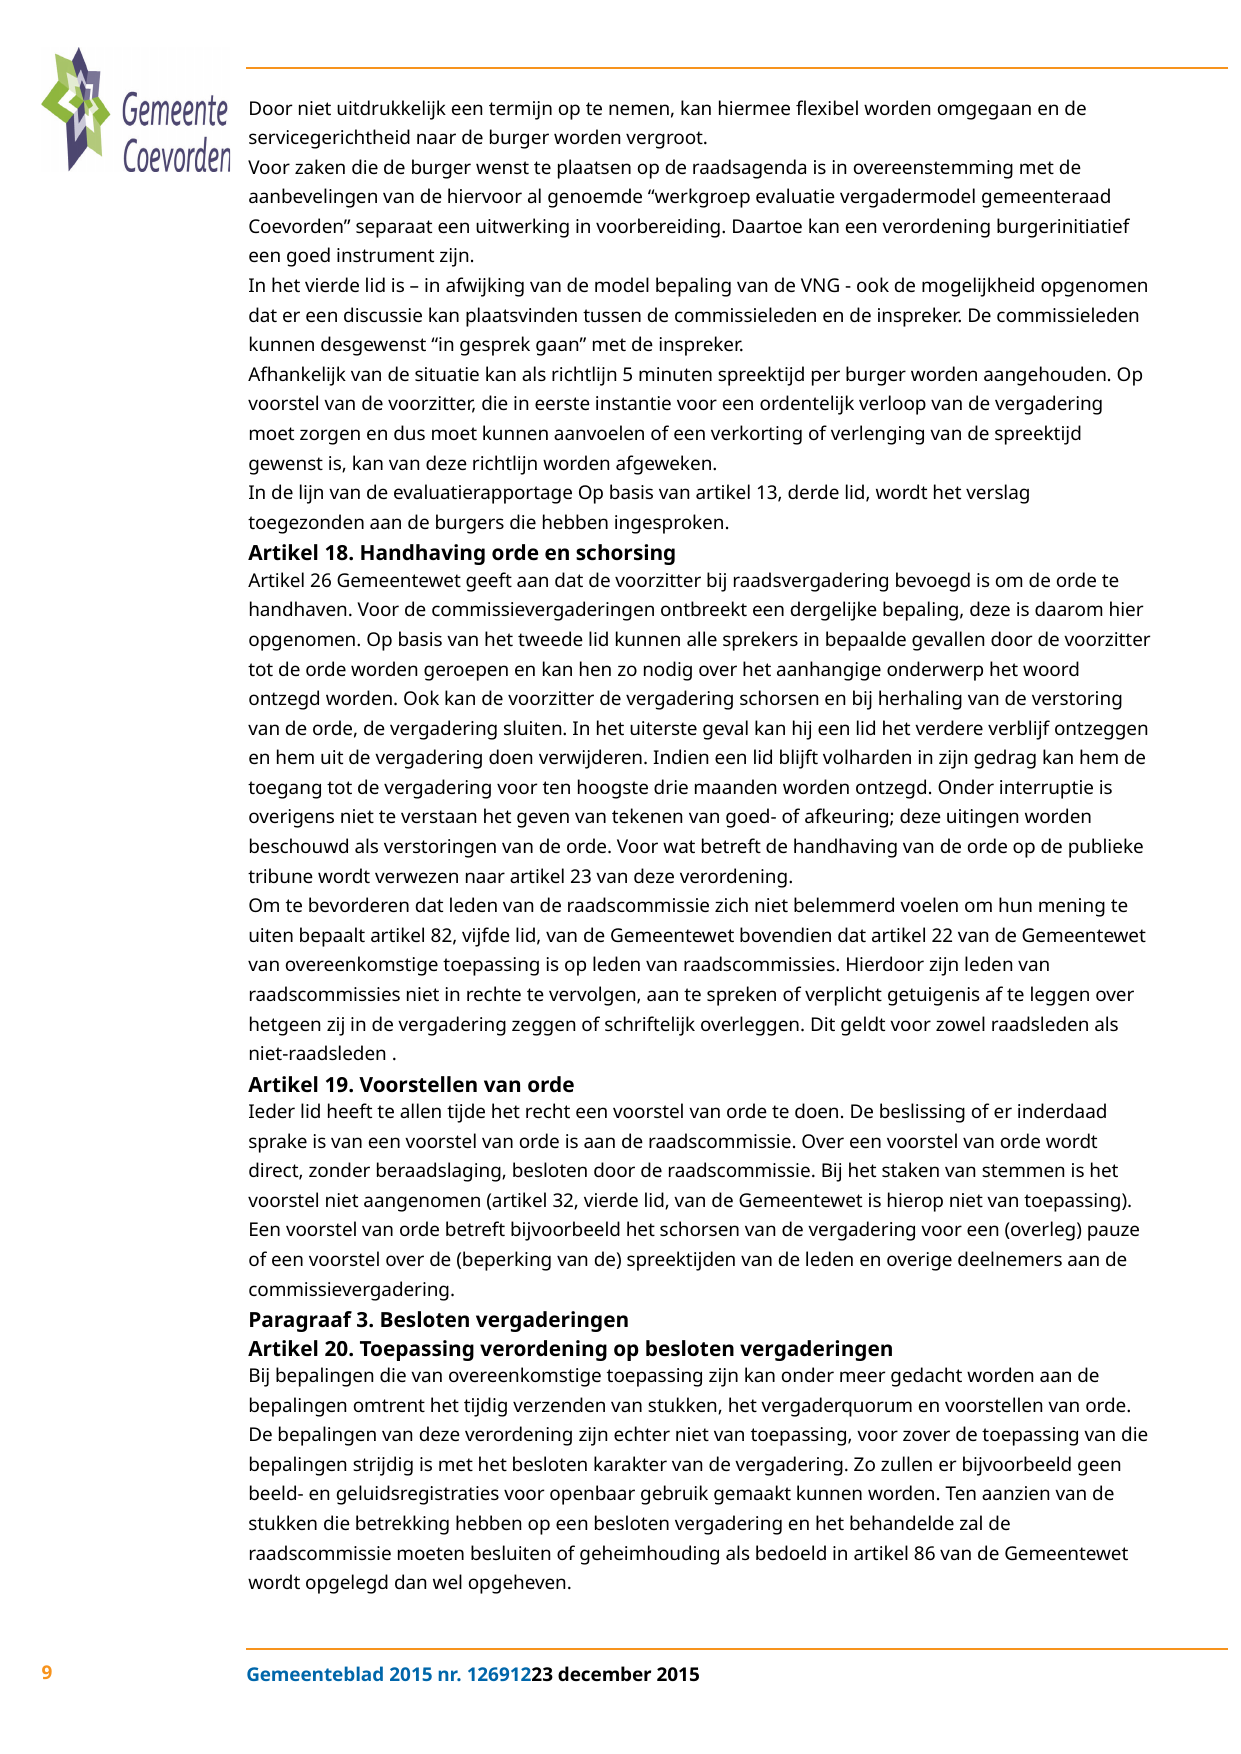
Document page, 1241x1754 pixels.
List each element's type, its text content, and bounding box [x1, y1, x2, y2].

text Ieder lid heeft te allen tijde het recht een voorstel van orde te doen. De beslissing of er inderdaad sprake is van een voorstel van orde is aan de raadscommissie. Over een voorstel van orde wordt direct, zonder beraadslaging, besloten door de raadscommissie. Bij het staken van stemmen is het voorstel niet aangenomen (artikel 32, vierde lid, van de Gemeentewet is hierop niet van toepassing). Een voorstel van orde betreft bijvoorbeeld het schorsen van de vergadering voor een (overleg) pauze of een voorstel over de (beperking van de) spreektijden van de leden en overige deelnemers aan de commissievergadering. [248, 1098, 1152, 1302]
text Om te bevorderen dat leden van de raadscommissie zich niet belemmerd voelen om hun mening te uiten bepaalt artikel 82, vijfde lid, van de Gemeentewet bovendien dat artikel 22 van de Gemeentewet van overeenkomstige toepassing is op leden van raadscommissies. Hierdoor zijn leden van raadscommissies niet in rechte te vervolgen, aan te spreken of verplicht getuigenis af te leggen over hetgeen zij in de vergadering zeggen of schriftelijk overleggen. Dit geldt voor zowel raadsleden als niet-raadsleden . [248, 892, 1152, 1066]
picture [41, 47, 231, 172]
text In de lijn van de evaluatierapportage Op basis van artikel 13, derde lid, wordt het verslag toegezonden aan de burgers die hebben ingesproken. [248, 479, 1152, 535]
text Voor zaken die de burger wenst te plaatsen op de raadsagenda is in overeenstemming met de aanbevelingen van de hiervoor al genoemde “werkgroep evaluatie vergadermodel gemeenteraad Coevorden” separaat een uitwerking in voorbereiding. Daartoe kan een verordening burgerinitiatief een goed instrument zijn. [248, 154, 1152, 268]
text Afhankelijk van de situatie kan als richtlijn 5 minuten spreektijd per burger worden aangehouden. Op voorstel van de voorzitter, die in eerste instantie voor een ordentelijk verloop van de vergadering moet zorgen en dus moet kunnen aanvoelen of een verkorting of verlenging van de spreektijd gewenst is, kan van deze richtlijn worden afgeweken. [248, 361, 1152, 476]
text Artikel 19. Voorstellen van orde [248, 1070, 1152, 1098]
text Bij bepalingen die van overeenkomstige toepassing zijn kan onder meer gedacht worden aan de bepalingen omtrent het tijdig verzenden van stukken, het vergaderquorum en voorstellen van orde. De bepalingen van deze verordening zijn echter niet van toepassing, voor zover de toepassing van die bepalingen strijdig is met het besloten karakter van de vergadering. Zo zullen er bijvoorbeeld geen beeld- en geluidsregistraties voor openbaar gebruik gemaakt kunnen worden. Ten aanzien van de stukken die betrekking hebben op een besloten vergadering en het behandelde zal de raadscommissie moeten besluiten of geheimhouding als bedoeld in artikel 86 van de Gemeentewet wordt opgelegd dan wel opgeheven. [248, 1362, 1152, 1595]
text Artikel 18. Handhaving orde en schorsing [248, 538, 1152, 567]
text Door niet uitdrukkelijk een termijn op te nemen, kan hiermee flexibel worden omgegaan en de servicegerichtheid naar de burger worden vergroot. [248, 95, 1152, 150]
text Paragraaf 3. Besloten vergaderingen [248, 1305, 1152, 1334]
text Artikel 20. Toepassing verordening op besloten vergaderingen [248, 1334, 1152, 1362]
text In het vierde lid is – in afwijking van de model bepaling van de VNG - ook de mogelijkheid opgenomen dat er een discussie kan plaatsvinden tussen de commissieleden en de inspreker. De commissieleden kunnen desgewenst “in gesprek gaan” met de inspreker. [248, 272, 1152, 357]
text Artikel 26 Gemeentewet geeft aan dat de voorzitter bij raadsvergadering bevoegd is om de orde te handhaven. Voor de commissievergaderingen ontbreekt een dergelijke bepaling, deze is daarom hier opgenomen. Op basis van het tweede lid kunnen alle sprekers in bepaalde gevallen door de voorzitter tot de orde worden geroepen en kan hen zo nodig over het aanhangige onderwerp het woord ontzegd worden. Ook kan de voorzitter de vergadering schorsen en bij herhaling van de verstoring van de orde, de vergadering sluiten. In het uiterste geval kan hij een lid het verdere verblijf ontzeggen en hem uit de vergadering doen verwijderen. Indien een lid blijft volharden in zijn gedrag kan hem de toegang tot de vergadering voor ten hoogste drie maanden worden ontzegd. Onder interruptie is overigens niet te verstaan het geven van tekenen van goed- of afkeuring; deze uitingen worden beschouwd als verstoringen van de orde. Voor wat betreft de handhaving van de orde op de publieke tribune wordt verwezen naar artikel 23 van deze verordening. [248, 567, 1152, 888]
